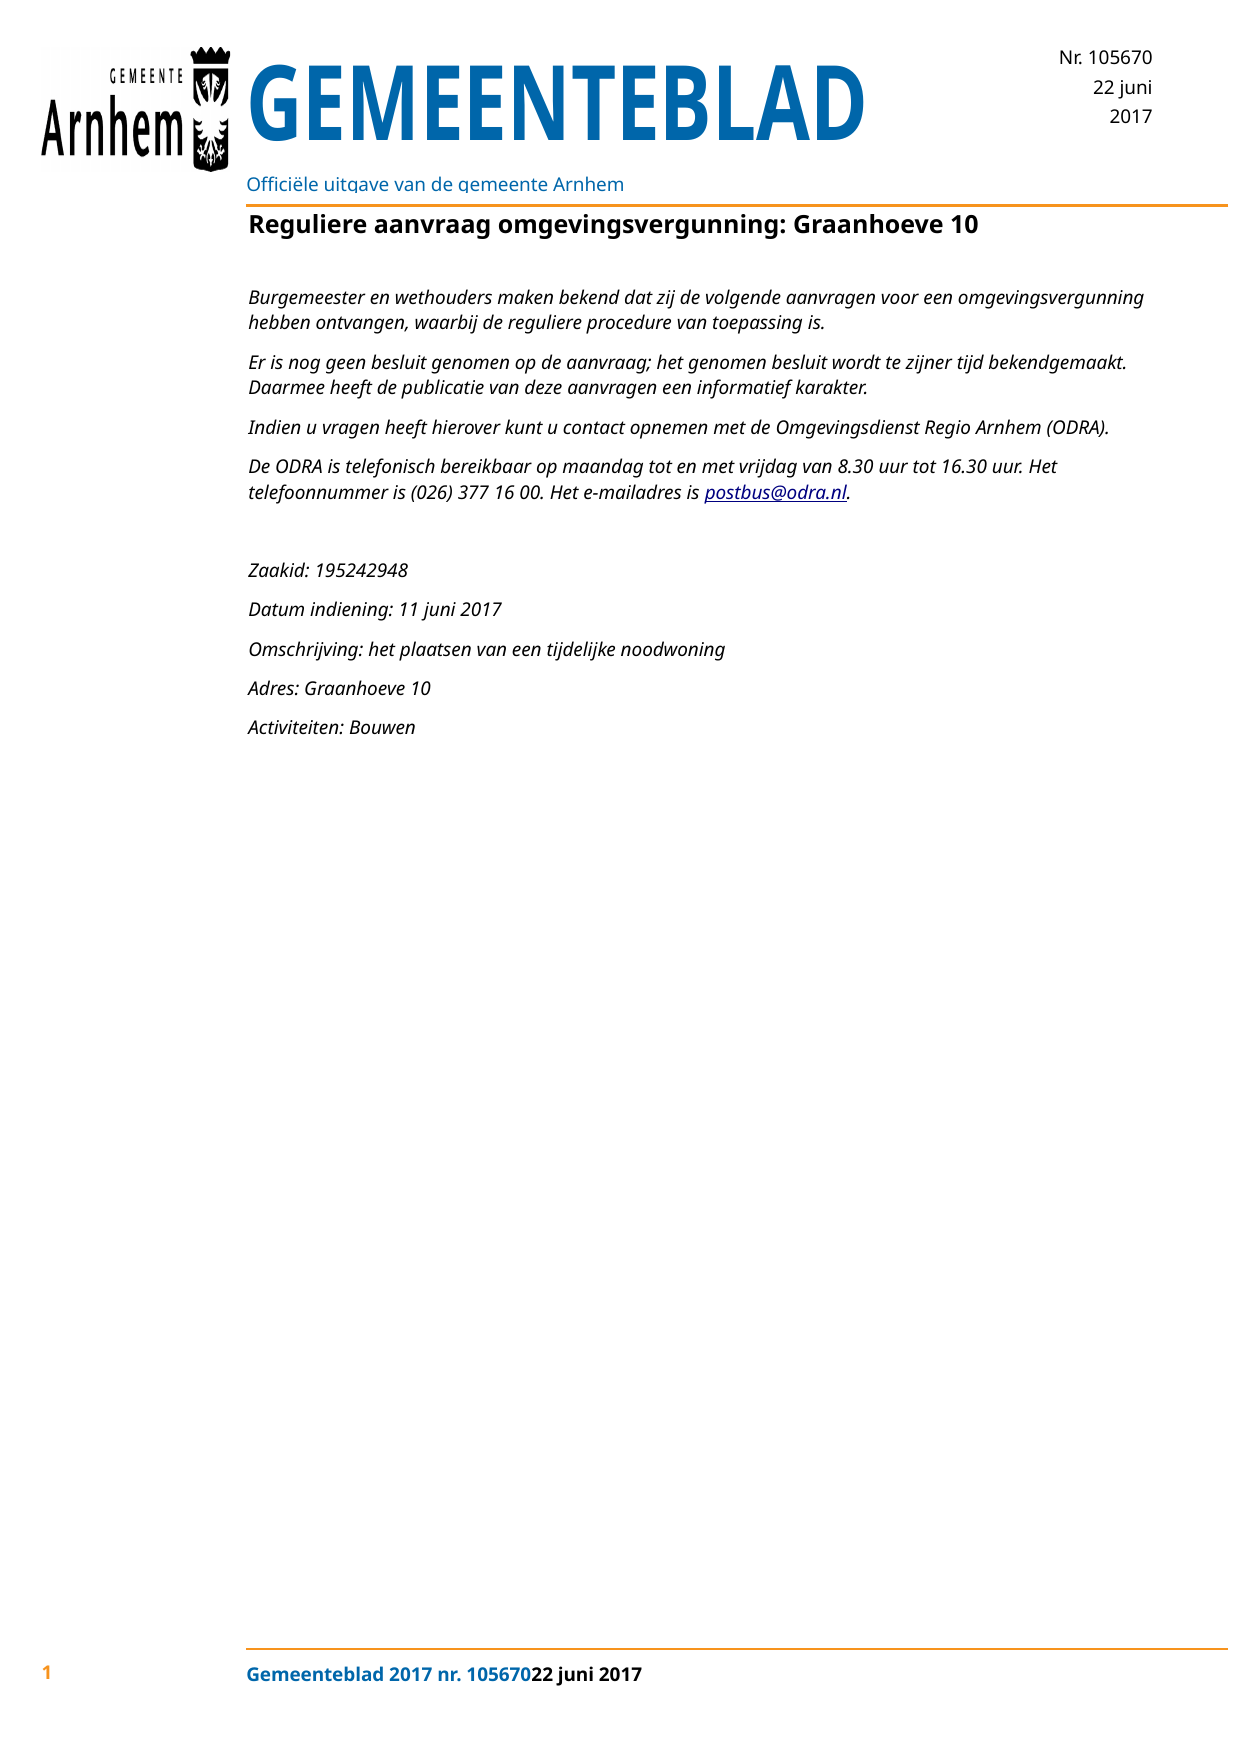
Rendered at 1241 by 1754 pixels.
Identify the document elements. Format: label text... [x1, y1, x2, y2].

text Er is nog geen besluit genomen op de aanvraag; het genomen besluit wordt te zijner tijd bekendgemaakt. Daarmee heeft de publicatie van deze aanvragen een informatief karakter. [248, 349, 1152, 400]
text Indien u vragen heeft hierover kunt u contact opnemen met de Omgevingsdienst Regio Arnhem (ODRA). [248, 414, 1152, 439]
text Datum indiening: 11 juni 2017 [248, 597, 1152, 622]
text Adres: Graanhoeve 10 [248, 675, 1152, 701]
text Activiteiten: Bouwen [248, 714, 1152, 740]
text Zaakid: 195242948 [248, 557, 1152, 583]
picture [41, 47, 231, 172]
text Reguliere aanvraag omgevingsvergunning: Graanhoeve 10 [248, 207, 1152, 241]
text De ODRA is telefonisch bereikbaar op maandag tot en met vrijdag van 8.30 uur tot 16.30 uur. Het telefoonnummer is (026) 377 16 00. Het e-mailadres is postbus@odra.nl. [248, 453, 1152, 504]
text Burgemeester en wethouders maken bekend dat zij de volgende aanvragen voor een omgevingsvergunning hebben ontvangen, waarbij de reguliere procedure van toepassing is. [248, 284, 1152, 335]
text Omschrijving: het plaatsen van een tijdelijke noodwoning [248, 636, 1152, 662]
